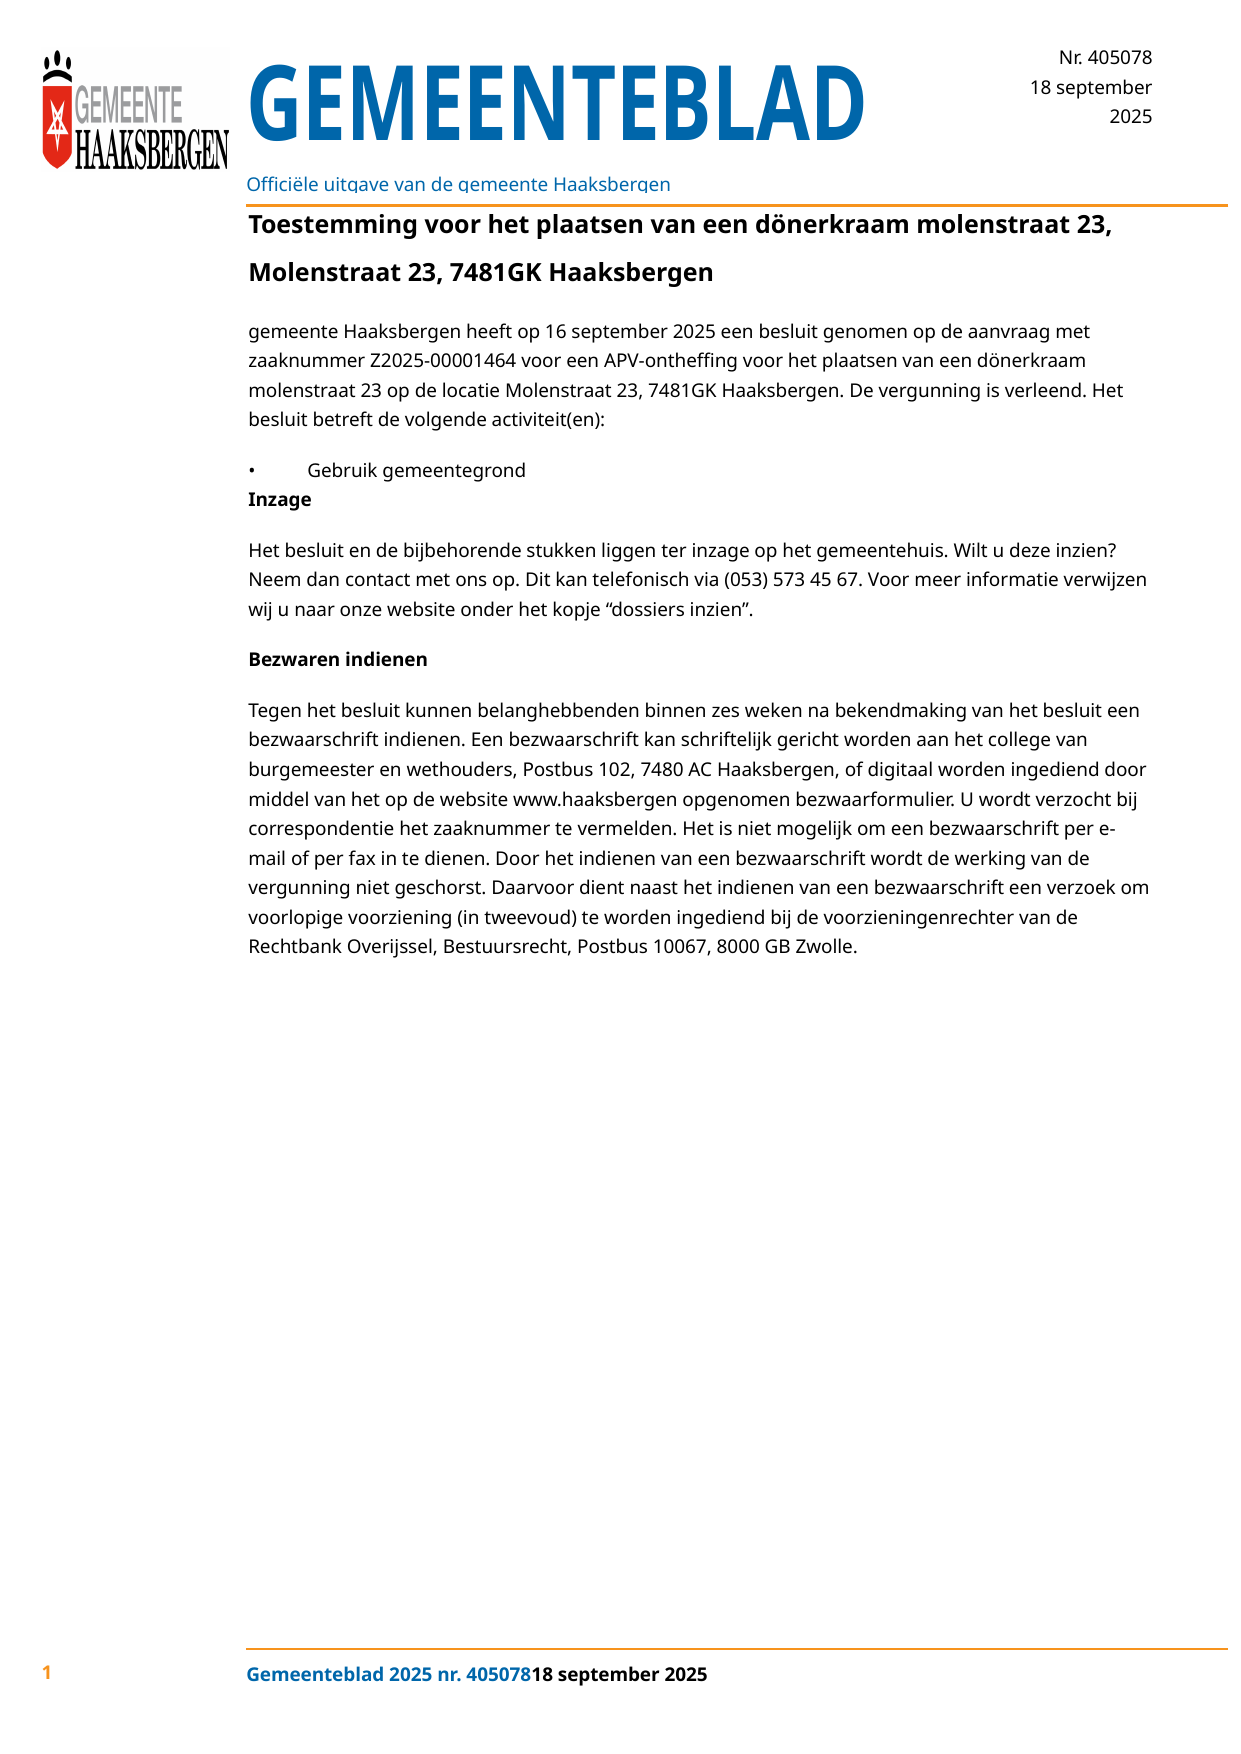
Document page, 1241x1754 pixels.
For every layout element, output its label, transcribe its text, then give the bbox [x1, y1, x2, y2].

text Het besluit en de bijbehorende stukken liggen ter inzage op het gemeentehuis. Wilt u deze inzien? Neem dan contact met ons op. Dit kan telefonisch via (053) 573 45 67. Voor meer informatie verwijzen wij u naar onze website onder het kopje “dossiers inzien”. [248, 537, 1152, 622]
list Gebruik gemeentegrond [248, 457, 1152, 483]
text Tegen het besluit kunnen belanghebbenden binnen zes weken na bekendmaking van het besluit een bezwaarschrift indienen. Een bezwaarschrift kan schriftelijk gericht worden aan het college van burgemeester en wethouders, Postbus 102, 7480 AC Haaksbergen, of digitaal worden ingediend door middel van het op de website www.haaksbergen opgenomen bezwaarformulier. U wordt verzocht bij correspondentie het zaaknummer te vermelden. Het is niet mogelijk om een bezwaarschrift per e-mail of per fax in te dienen. Door het indienen van een bezwaarschrift wordt de werking van de vergunning niet geschorst. Daarvoor dient naast het indienen van een bezwaarschrift een verzoek om voorlopige voorziening (in tweevoud) te worden ingediend bij de voorzieningenrechter van de Rechtbank Overijssel, Bestuursrecht, Postbus 10067, 8000 GB Zwolle. [248, 697, 1152, 959]
text Bezwaren indienen [248, 647, 1152, 672]
text Inzage [248, 487, 1152, 512]
text Toestemming voor het plaatsen van een dönerkraam molenstraat 23, Molenstraat 23, 7481GK Haaksbergen [248, 207, 1152, 288]
picture [41, 47, 231, 172]
text gemeente Haaksbergen heeft op 16 september 2025 een besluit genomen op de aanvraag met zaaknummer Z2025-00001464 voor een APV-ontheffing voor het plaatsen van een dönerkraam molenstraat 23 op de locatie Molenstraat 23, 7481GK Haaksbergen. De vergunning is verleend. Het besluit betreft de volgende activiteit(en): [248, 318, 1152, 432]
